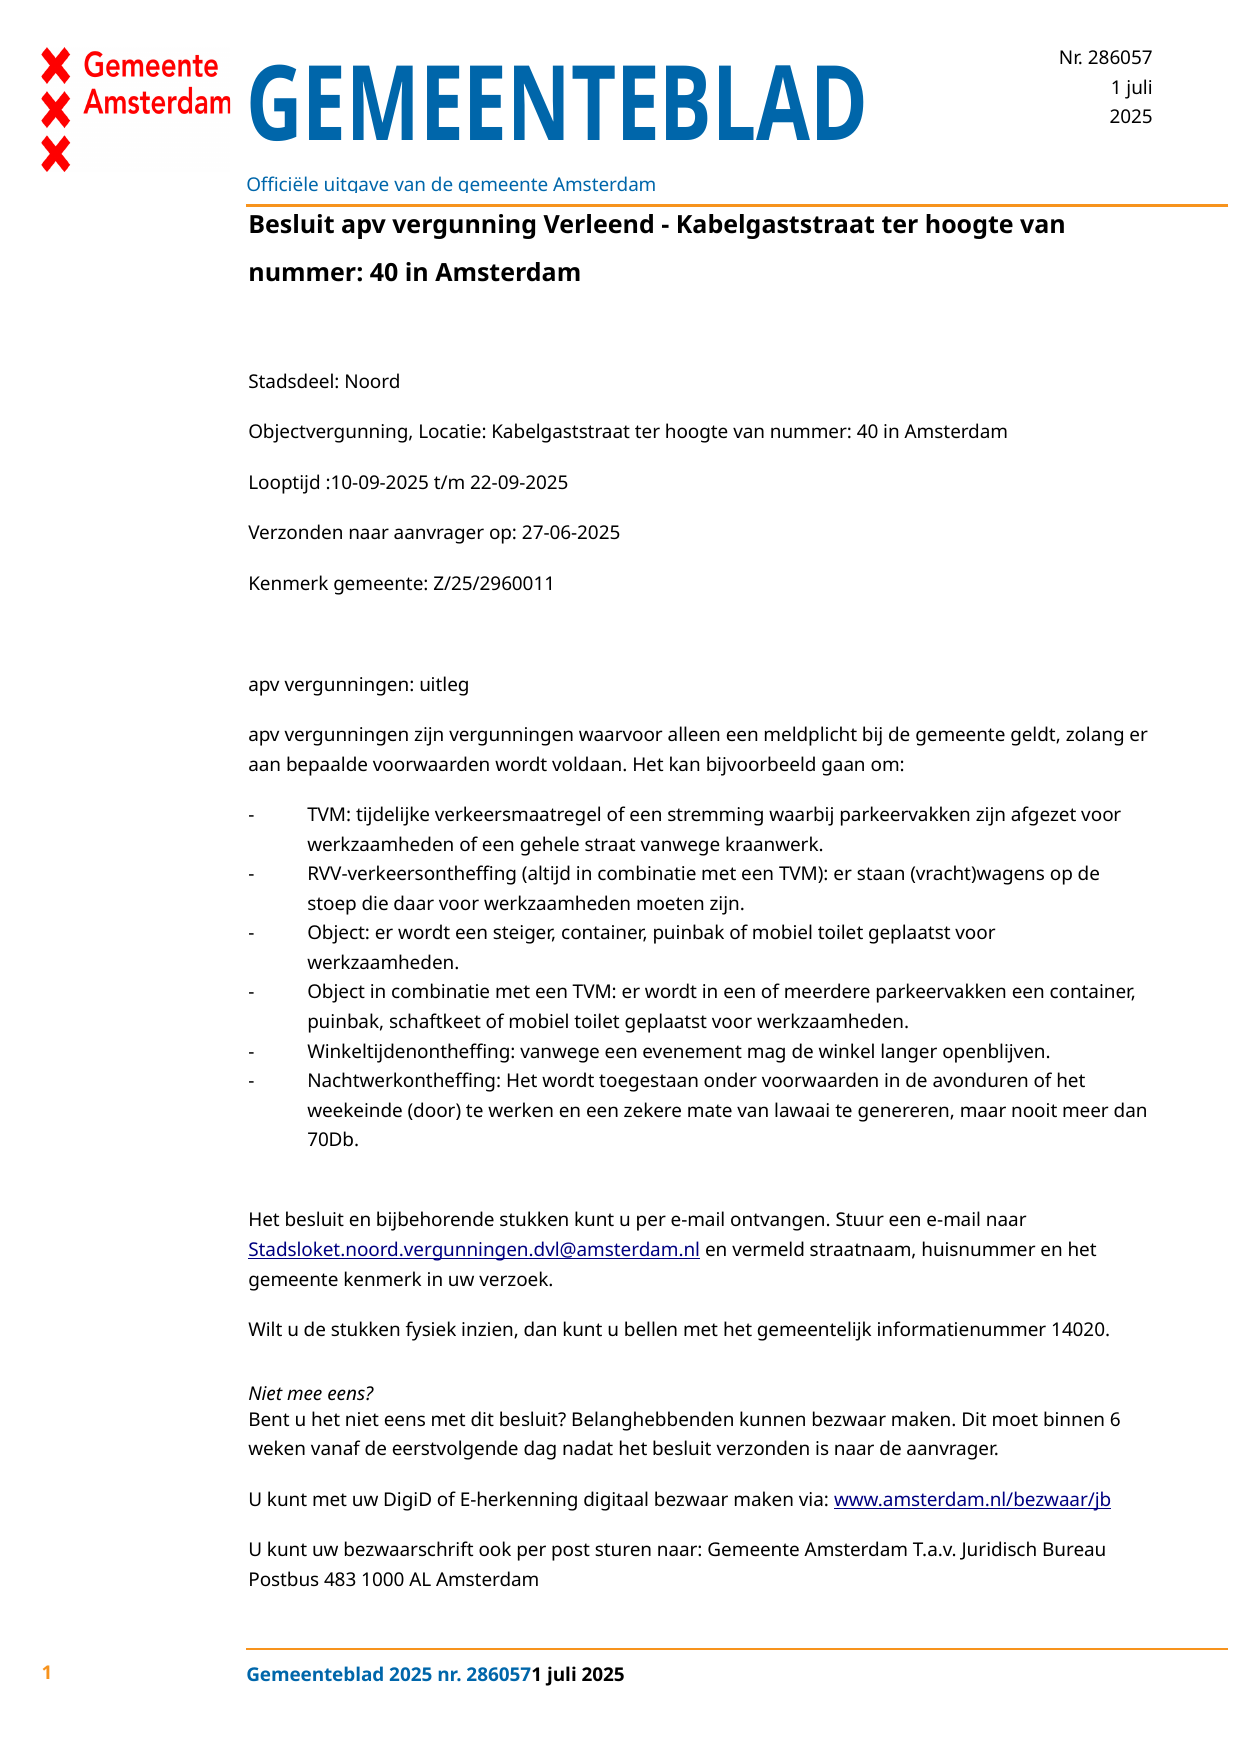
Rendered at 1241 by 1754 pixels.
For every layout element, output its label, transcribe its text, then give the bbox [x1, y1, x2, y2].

text Kenmerk gemeente: Z/25/2960011 [248, 570, 1152, 596]
text U kunt met uw DigiD of E-herkenning digitaal bezwaar maken via: www.amsterdam.nl/bezwaar/jb [248, 1486, 1152, 1512]
text Bent u het niet eens met dit besluit? Belanghebbenden kunnen bezwaar maken. Dit moet binnen 6 weken vanaf de eerstvolgende dag nadat het besluit verzonden is naar de aanvrager. [248, 1406, 1152, 1461]
list Object: er wordt een steiger, container, puinbak of mobiel toilet geplaatst voor werkzaamheden. [248, 919, 1152, 975]
text Besluit apv vergunning Verleend - Kabelgaststraat ter hoogte van nummer: 40 in Amsterdam [248, 207, 1152, 288]
text apv vergunningen zijn vergunningen waarvoor alleen een meldplicht bij de gemeente geldt, zolang er aan bepaalde voorwaarden wordt voldaan. Het kan bijvoorbeeld gaan om: [248, 721, 1152, 777]
text Stadsdeel: Noord [248, 368, 1152, 394]
text apv vergunningen: uitleg [248, 671, 1152, 697]
text U kunt uw bezwaarschrift ook per post sturen naar: Gemeente Amsterdam T.a.v. Juridisch Bureau Postbus 483 1000 AL Amsterdam [248, 1536, 1152, 1592]
text Objectvergunning, Locatie: Kabelgaststraat ter hoogte van nummer: 40 in Amsterdam [248, 419, 1152, 444]
picture [41, 47, 231, 172]
list Winkeltijdenontheffing: vanwege een evenement mag de winkel langer openblijven. [248, 1038, 1152, 1064]
text Wilt u de stukken fysiek inzien, dan kunt u bellen met het gemeentelijk informatienummer 14020. [248, 1316, 1152, 1342]
list Object in combinatie met een TVM: er wordt in een of meerdere parkeervakken een container, puinbak, schaftkeet of mobiel toilet geplaatst voor werkzaamheden. [248, 979, 1152, 1034]
list RVV-verkeersontheffing (altijd in combinatie met een TVM): er staan (vracht)wagens op de stoep die daar voor werkzaamheden moeten zijn. [248, 860, 1152, 916]
list Nachtwerkontheffing: Het wordt toegestaan onder voorwaarden in de avonduren of het weekeinde (door) te werken en een zekere mate van lawaai te genereren, maar nooit meer dan 70Db. [248, 1067, 1152, 1152]
text Looptijd :10-09-2025 t/m 22-09-2025 [248, 469, 1152, 495]
list TVM: tijdelijke verkeersmaatregel of een stremming waarbij parkeervakken zijn afgezet voor werkzaamheden of een gehele straat vanwege kraanwerk. [248, 801, 1152, 857]
text Verzonden naar aanvrager op: 27-06-2025 [248, 519, 1152, 545]
text Niet mee eens? [248, 1380, 1152, 1406]
text Het besluit en bijbehorende stukken kunt u per e-mail ontvangen. Stuur een e-mail naar Stadsloket.noord.vergunningen.dvl@amsterdam.nl en vermeld straatnaam, huisnummer en het gemeente kenmerk in uw verzoek. [248, 1207, 1152, 1292]
